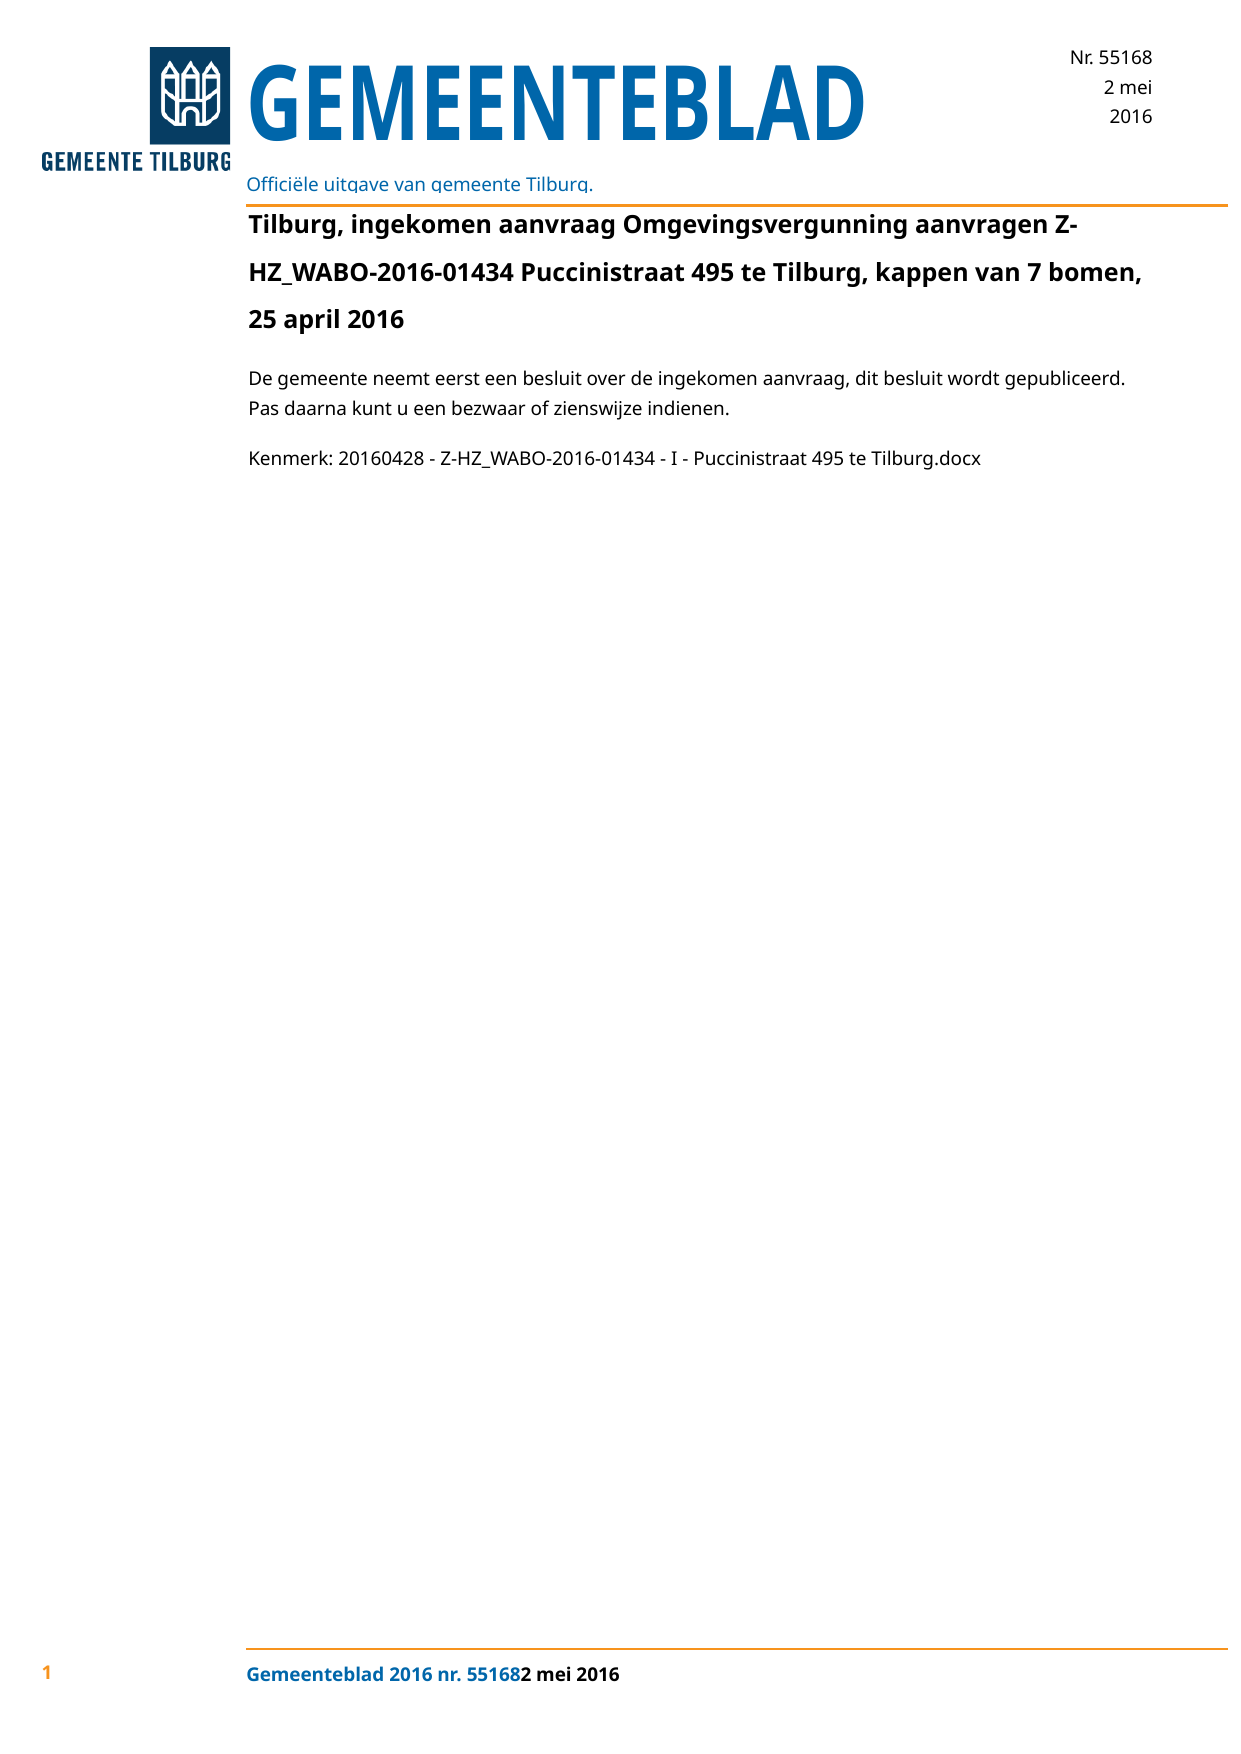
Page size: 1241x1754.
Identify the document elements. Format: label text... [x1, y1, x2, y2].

text Kenmerk: 20160428 - Z-HZ_WABO-2016-01434 - I - Puccinistraat 495 te Tilburg.docx [248, 446, 1152, 471]
text Tilburg, ingekomen aanvraag Omgevingsvergunning aanvragen Z-HZ_WABO-2016-01434 Puccinistraat 495 te Tilburg, kappen van 7 bomen, 25 april 2016 [248, 207, 1152, 336]
picture [41, 47, 231, 172]
text De gemeente neemt eerst een besluit over de ingekomen aanvraag, dit besluit wordt gepubliceerd. Pas daarna kunt u een bezwaar of zienswijze indienen. [248, 366, 1152, 421]
